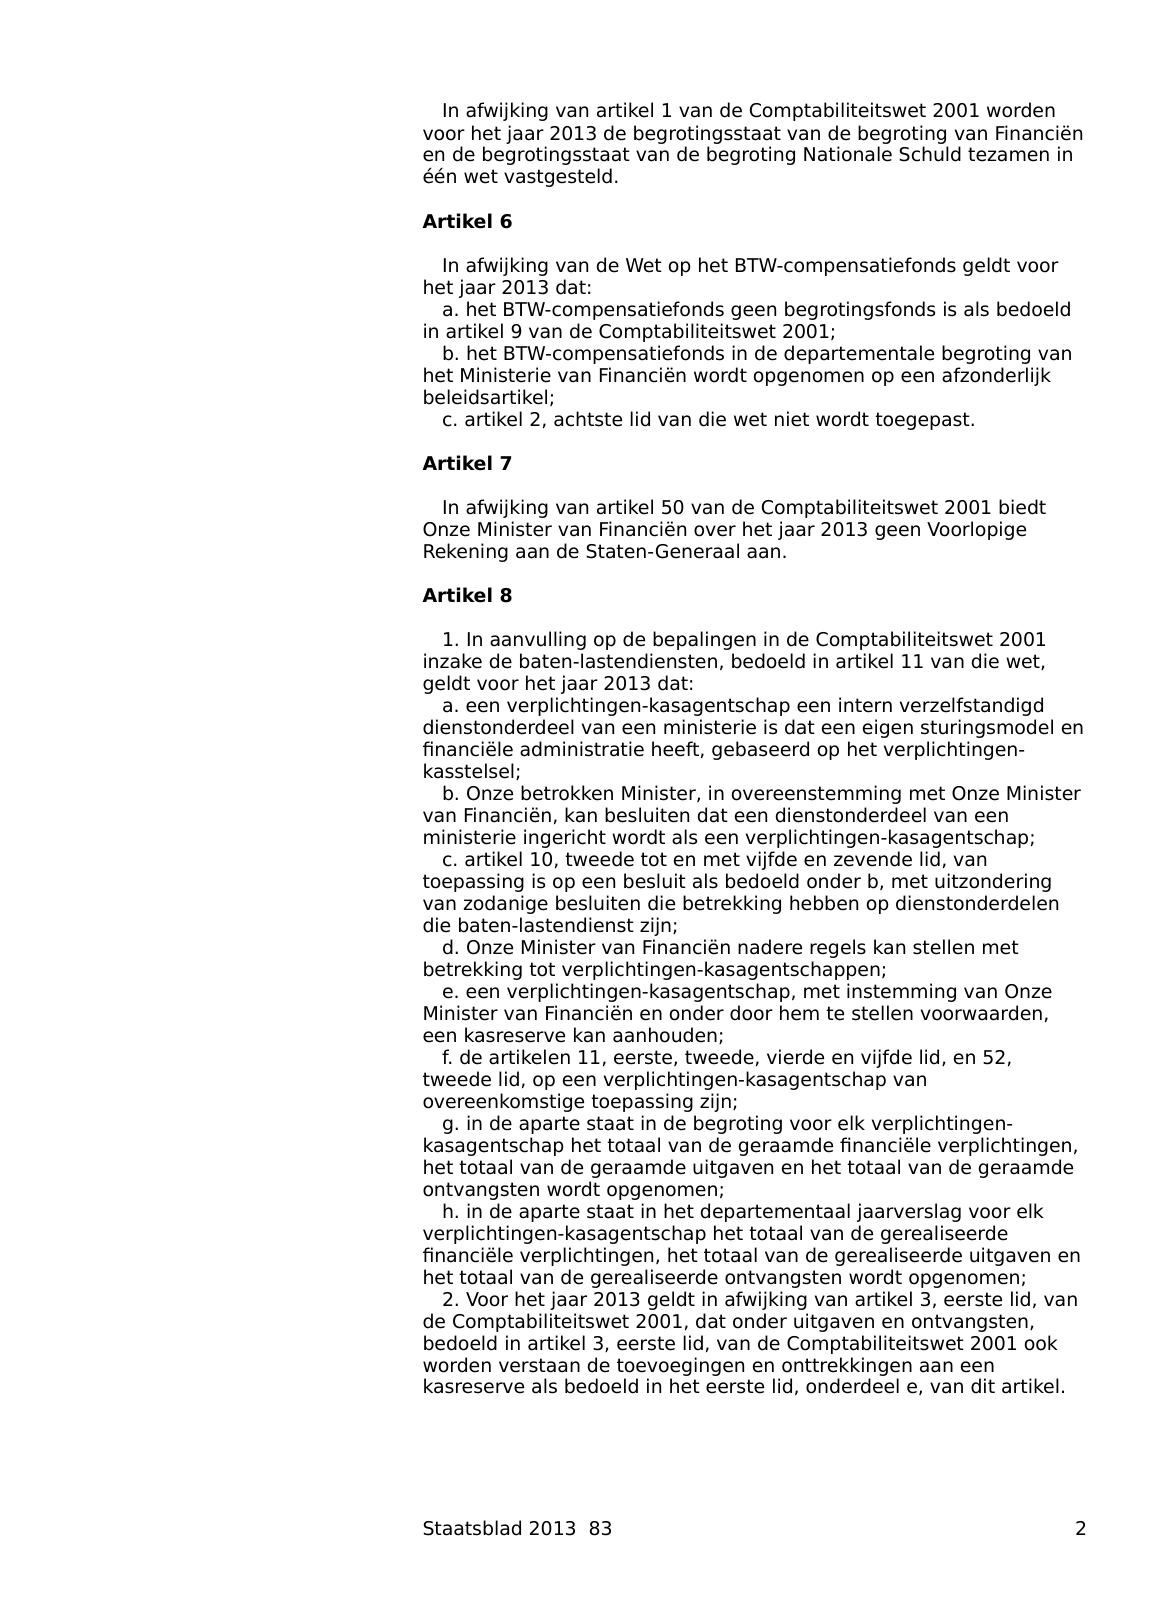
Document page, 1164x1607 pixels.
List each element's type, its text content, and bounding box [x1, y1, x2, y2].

subtitle Artikel 7 [422, 453, 1087, 475]
text a. een verplichtingen-kasagentschap een intern verzelfstandigd dienstonderdeel van een ministerie is dat een eigen sturingsmodel en financiële administratie heeft, gebaseerd op het verplichtingen-kasstelsel; [422, 695, 1087, 783]
text In afwijking van artikel 1 van de Comptabiliteitswet 2001 worden voor het jaar 2013 de begrotingsstaat van de begroting van Financiën en de begrotingsstaat van de begroting Nationale Schuld tezamen in één wet vastgesteld. [422, 100, 1087, 188]
text c. artikel 10, tweede tot en met vijfde en zevende lid, van toepassing is op een besluit als bedoeld onder b, met uitzondering van zodanige besluiten die betrekking hebben op dienstonderdelen die baten-lastendienst zijn; [422, 849, 1087, 937]
text d. Onze Minister van Financiën nadere regels kan stellen met betrekking tot verplichtingen-kasagentschappen; [422, 937, 1087, 981]
text a. het BTW-compensatiefonds geen begrotingsfonds is als bedoeld in artikel 9 van de Comptabiliteitswet 2001; [422, 299, 1087, 343]
text In afwijking van artikel 50 van de Comptabiliteitswet 2001 biedt Onze Minister van Financiën over het jaar 2013 geen Voorlopige Rekening aan de Staten-Generaal aan. [422, 497, 1087, 563]
text c. artikel 2, achtste lid van die wet niet wordt toegepast. [422, 408, 1087, 431]
text b. Onze betrokken Minister, in overeenstemming met Onze Minister van Financiën, kan besluiten dat een dienstonderdeel van een ministerie ingericht wordt als een verplichtingen-kasagentschap; [422, 783, 1087, 849]
text b. het BTW-compensatiefonds in de departementale begroting van het Ministerie van Financiën wordt opgenomen op een afzonderlijk beleidsartikel; [422, 343, 1087, 408]
text g. in de aparte staat in de begroting voor elk verplichtingen-kasagentschap het totaal van de geraamde financiële verplichtingen, het totaal van de geraamde uitgaven en het totaal van de geraamde ontvangsten wordt opgenomen; [422, 1113, 1087, 1201]
text f. de artikelen 11, eerste, tweede, vierde en vijfde lid, en 52, tweede lid, op een verplichtingen-kasagentschap van overeenkomstige toepassing zijn; [422, 1047, 1087, 1113]
subtitle Artikel 8 [422, 585, 1087, 607]
text e. een verplichtingen-kasagentschap, met instemming van Onze Minister van Financiën en onder door hem te stellen voorwaarden, een kasreserve kan aanhouden; [422, 981, 1087, 1047]
subtitle Artikel 6 [422, 211, 1087, 232]
text 1. In aanvulling op de bepalingen in de Comptabiliteitswet 2001 inzake de baten-lastendiensten, bedoeld in artikel 11 van die wet, geldt voor het jaar 2013 dat: [422, 629, 1087, 695]
text 2. Voor het jaar 2013 geldt in afwijking van artikel 3, eerste lid, van de Comptabiliteitswet 2001, dat onder uitgaven en ontvangsten, bedoeld in artikel 3, eerste lid, van de Comptabiliteitswet 2001 ook worden verstaan de toevoegingen en onttrekkingen aan een kasreserve als bedoeld in het eerste lid, onderdeel e, van dit artikel. [422, 1288, 1087, 1398]
text In afwijking van de Wet op het BTW-compensatiefonds geldt voor het jaar 2013 dat: [422, 255, 1087, 299]
text h. in de aparte staat in het departementaal jaarverslag voor elk verplichtingen-kasagentschap het totaal van de gerealiseerde financiële verplichtingen, het totaal van de gerealiseerde uitgaven en het totaal van de gerealiseerde ontvangsten wordt opgenomen; [422, 1201, 1087, 1288]
